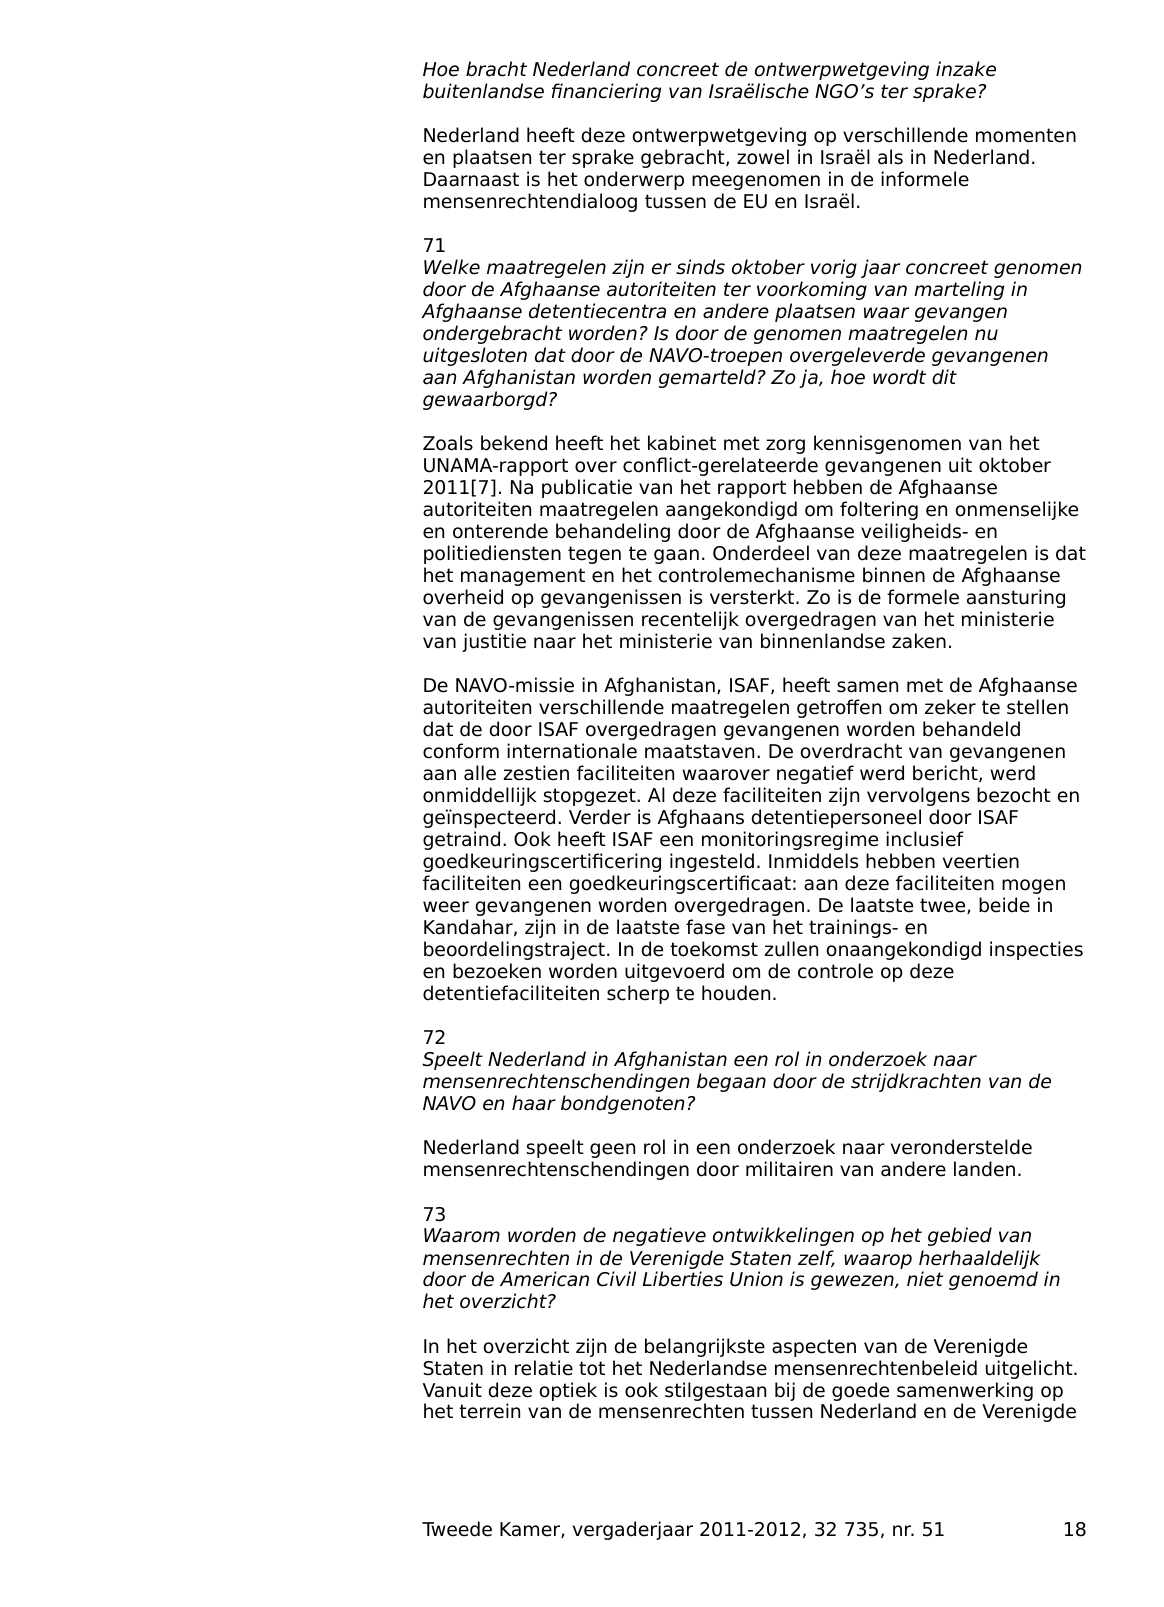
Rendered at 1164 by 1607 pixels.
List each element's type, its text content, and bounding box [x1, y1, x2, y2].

text 72 [422, 1027, 1087, 1049]
text Speelt Nederland in Afghanistan een rol in onderzoek naar mensenrechtenschendingen begaan door de strijdkrachten van de NAVO en haar bondgenoten? [422, 1049, 1087, 1115]
text In het overzicht zijn de belangrijkste aspecten van de Verenigde Staten in relatie tot het Nederlandse mensenrechtenbeleid uitgelicht. Vanuit deze optiek is ook stilgestaan bij de goede samenwerking op het terrein van de mensenrechten tussen Nederland en de Verenigde [422, 1336, 1087, 1423]
text Zoals bekend heeft het kabinet met zorg kennisgenomen van het UNAMA-rapport over conflict-gerelateerde gevangenen uit oktober 2011[7]. Na publicatie van het rapport hebben de Afghaanse autoriteiten maatregelen aangekondigd om foltering en onmenselijke en onterende behandeling door de Afghaanse veiligheids- en politiediensten tegen te gaan. Onderdeel van deze maatregelen is dat het management en het controlemechanisme binnen de Afghaanse overheid op gevangenissen is versterkt. Zo is de formele aansturing van de gevangenissen recentelijk overgedragen van het ministerie van justitie naar het ministerie van binnenlandse zaken. [422, 433, 1087, 653]
text Waarom worden de negatieve ontwikkelingen op het gebied van mensenrechten in de Verenigde Staten zelf, waarop herhaaldelijk door de American Civil Liberties Union is gewezen, niet genoemd in het overzicht? [422, 1225, 1087, 1313]
text 73 [422, 1203, 1087, 1225]
text Hoe bracht Nederland concreet de ontwerpwetgeving inzake buitenlandse financiering van Israëlische NGO’s ter sprake? [422, 59, 1087, 103]
text Nederland speelt geen rol in een onderzoek naar veronderstelde mensenrechtenschendingen door militairen van andere landen. [422, 1137, 1087, 1181]
text De NAVO-missie in Afghanistan, ISAF, heeft samen met de Afghaanse autoriteiten verschillende maatregelen getroffen om zeker te stellen dat de door ISAF overgedragen gevangenen worden behandeld conform internationale maatstaven. De overdracht van gevangenen aan alle zestien faciliteiten waarover negatief werd bericht, werd onmiddellijk stopgezet. Al deze faciliteiten zijn vervolgens bezocht en geïnspecteerd. Verder is Afghaans detentiepersoneel door ISAF getraind. Ook heeft ISAF een monitoringsregime inclusief goedkeuringscertificering ingesteld. Inmiddels hebben veertien faciliteiten een goedkeuringscertificaat: aan deze faciliteiten mogen weer gevangenen worden overgedragen. De laatste twee, beide in Kandahar, zijn in de laatste fase van het trainings- en beoordelingstraject. In de toekomst zullen onaangekondigd inspecties en bezoeken worden uitgevoerd om de controle op deze detentiefaciliteiten scherp te houden. [422, 675, 1087, 1005]
text Nederland heeft deze ontwerpwetgeving op verschillende momenten en plaatsen ter sprake gebracht, zowel in Israël als in Nederland. Daarnaast is het onderwerp meegenomen in de informele mensenrechtendialoog tussen de EU en Israël. [422, 125, 1087, 213]
text 71 [422, 235, 1087, 257]
text Welke maatregelen zijn er sinds oktober vorig jaar concreet genomen door de Afghaanse autoriteiten ter voorkoming van marteling in Afghaanse detentiecentra en andere plaatsen waar gevangen ondergebracht worden? Is door de genomen maatregelen nu uitgesloten dat door de NAVO-troepen overgeleverde gevangenen aan Afghanistan worden gemarteld? Zo ja, hoe wordt dit gewaarborgd? [422, 257, 1087, 411]
